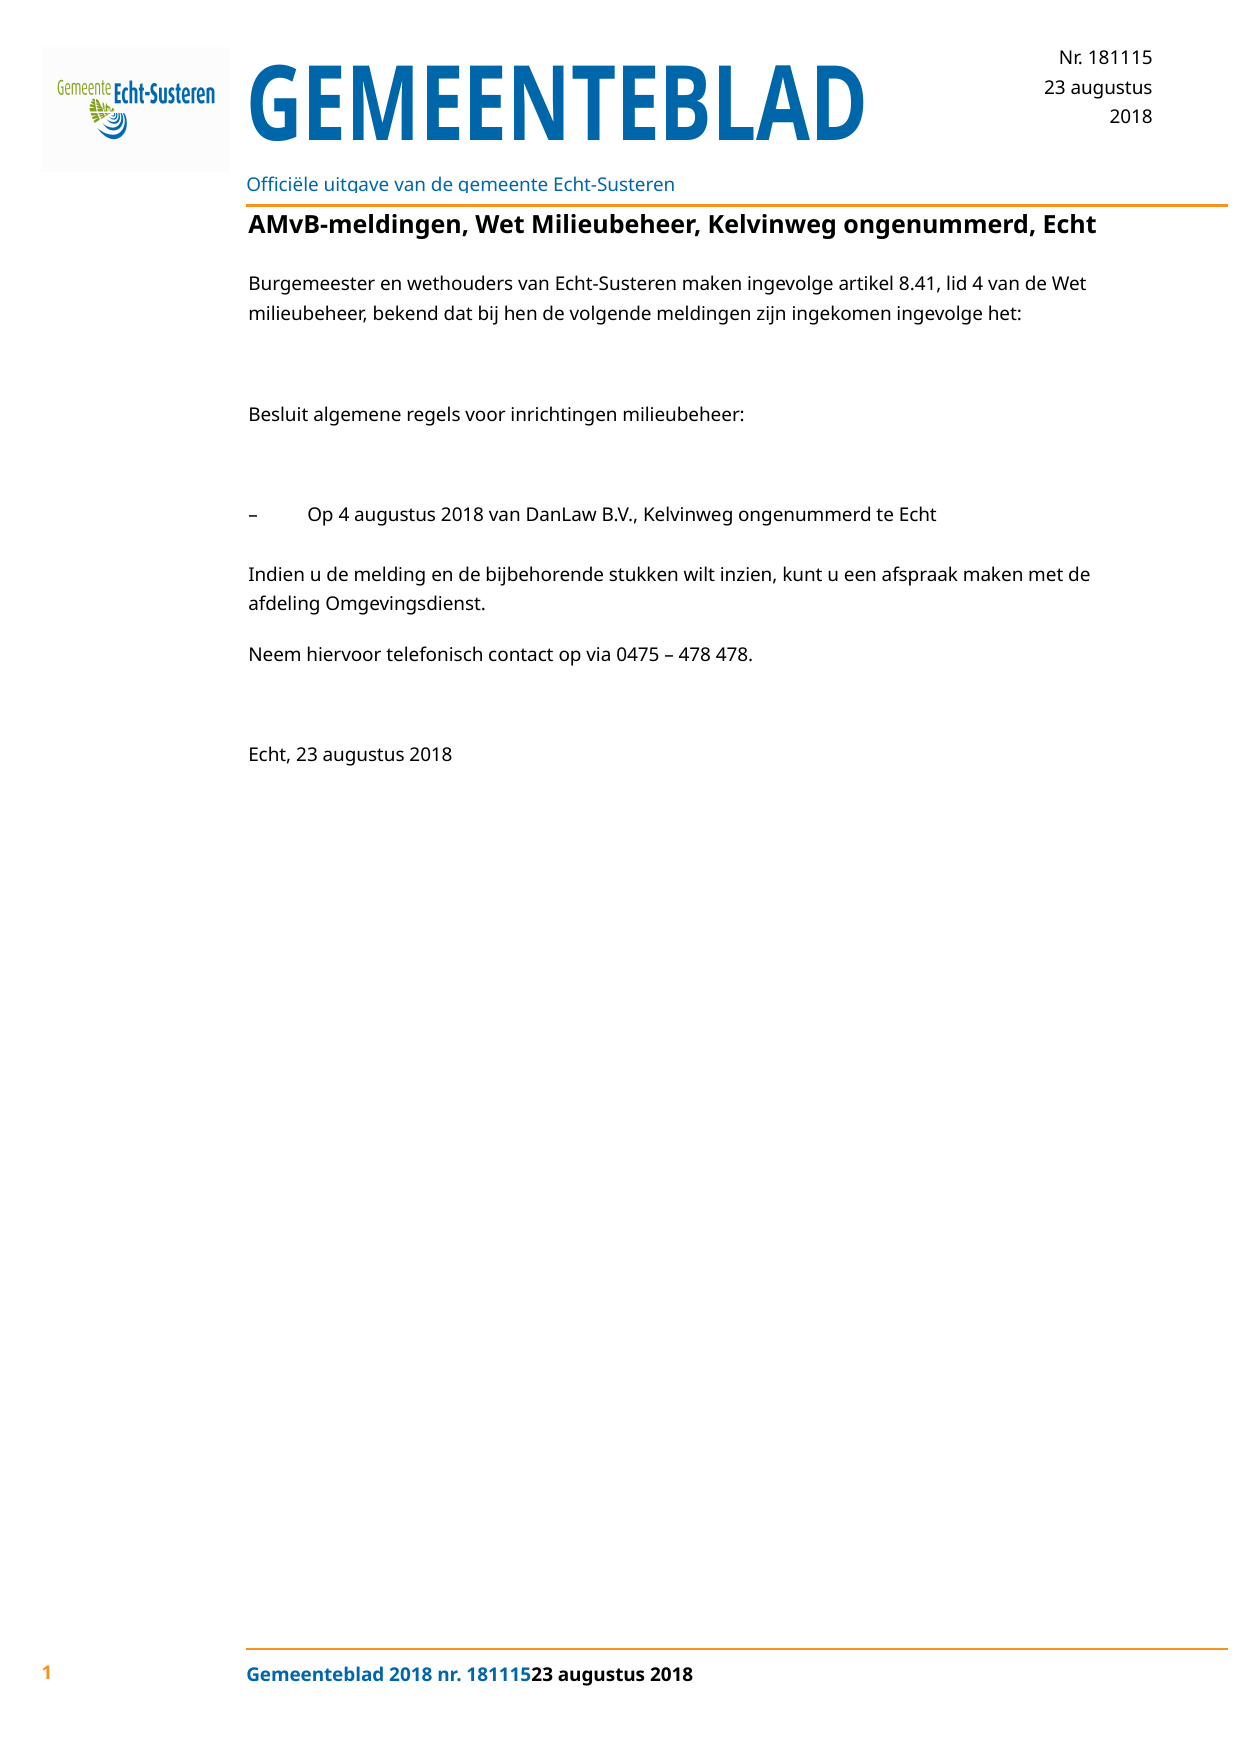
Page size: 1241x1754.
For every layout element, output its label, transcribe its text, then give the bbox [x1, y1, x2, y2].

text Echt, 23 augustus 2018 [248, 742, 1152, 767]
text Neem hiervoor telefonisch contact op via 0475 – 478 478. [248, 641, 1152, 666]
text AMvB-meldingen, Wet Milieubeheer, Kelvinweg ongenummerd, Echt [248, 207, 1152, 241]
list Op 4 augustus 2018 van DanLaw B.V., Kelvinweg ongenummerd te Echt [248, 502, 1152, 527]
picture [41, 47, 231, 172]
text Indien u de melding en de bijbehorende stukken wilt inzien, kunt u een afspraak maken met de afdeling Omgevingsdienst. [248, 561, 1152, 616]
text Besluit algemene regels voor inrichtingen milieubeheer: [248, 401, 1152, 426]
text Burgemeester en wethouders van Echt-Susteren maken ingevolge artikel 8.41, lid 4 van de Wet milieubeheer, bekend dat bij hen de volgende meldingen zijn ingekomen ingevolge het: [248, 270, 1152, 326]
